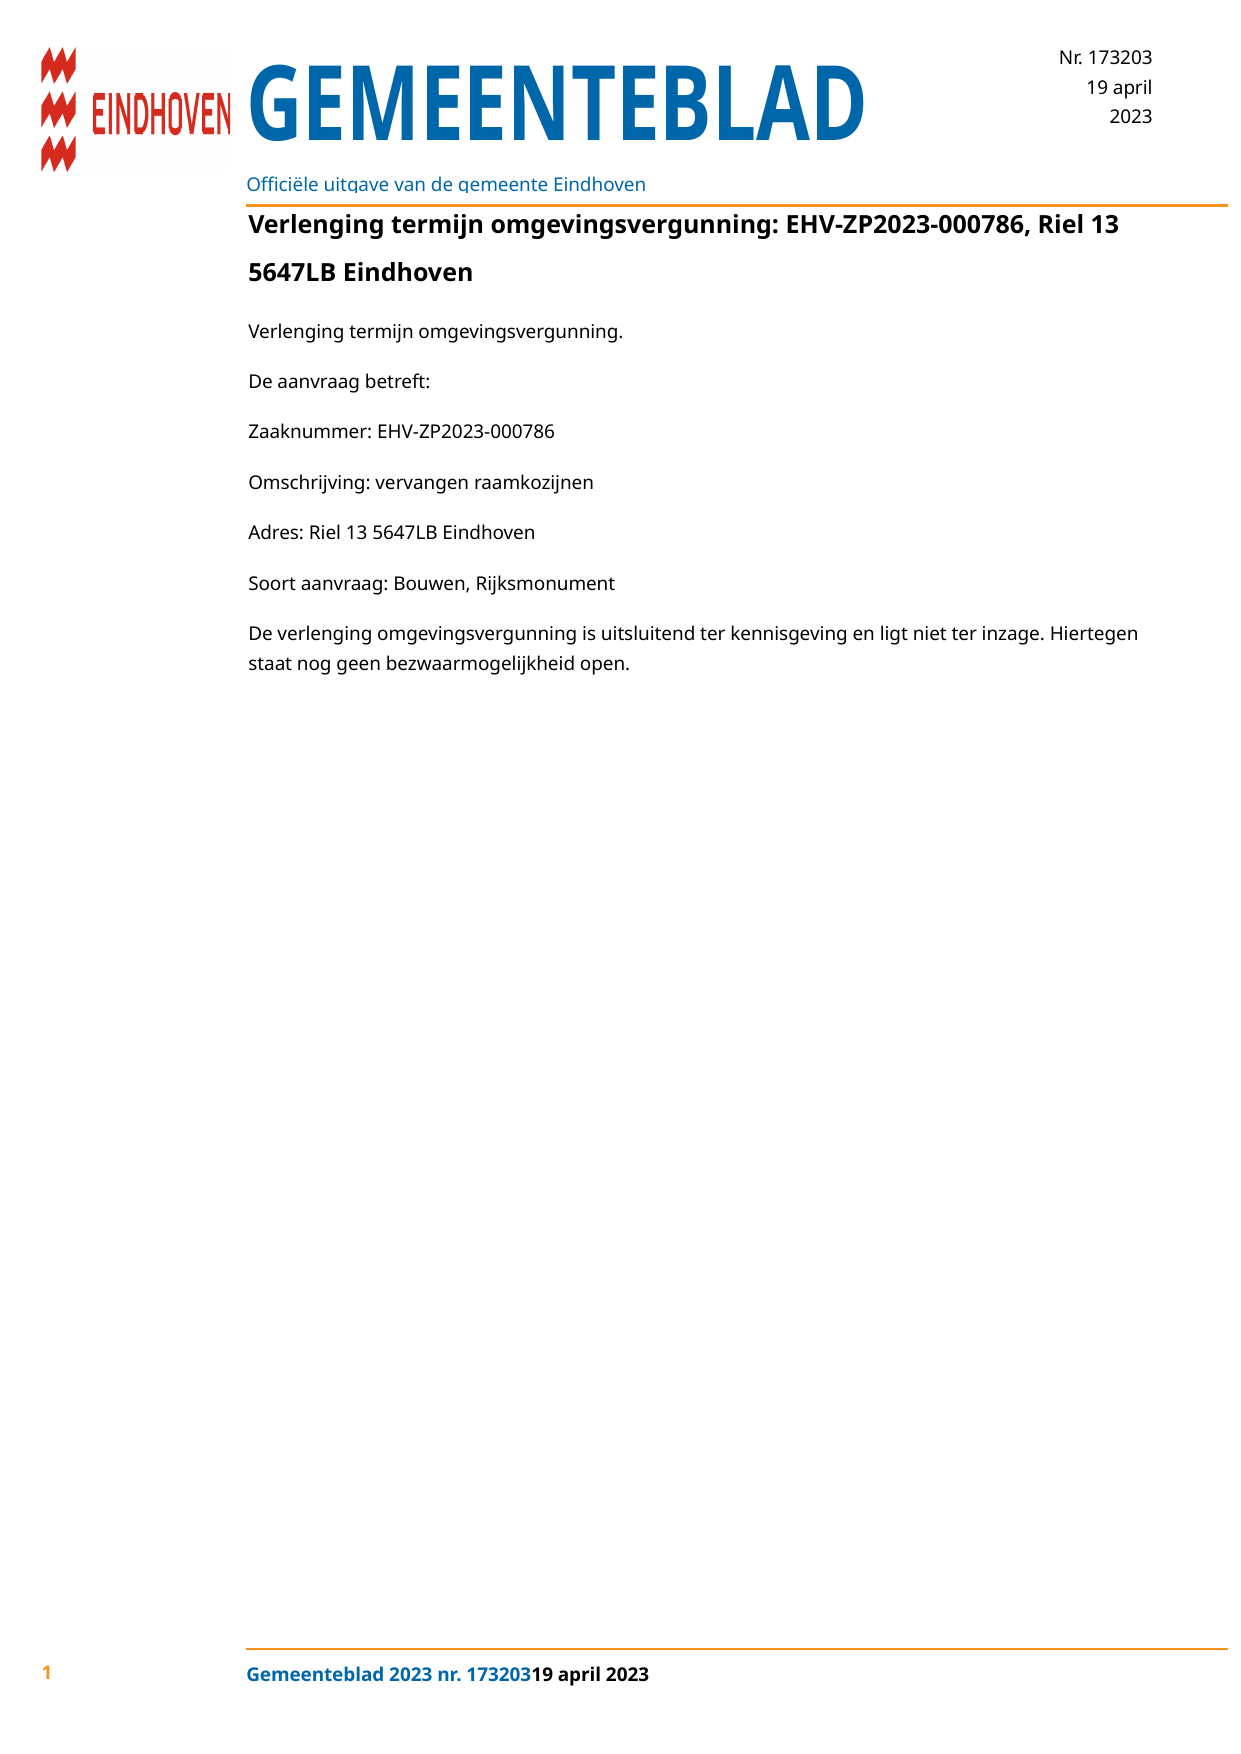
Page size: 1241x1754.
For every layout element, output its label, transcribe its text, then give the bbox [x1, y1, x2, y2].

text Soort aanvraag: Bouwen, Rijksmonument [248, 570, 1152, 596]
text Omschrijving: vervangen raamkozijnen [248, 469, 1152, 495]
picture [41, 47, 231, 172]
text Zaaknummer: EHV-ZP2023-000786 [248, 419, 1152, 444]
text De aanvraag betreft: [248, 368, 1152, 394]
text Verlenging termijn omgevingsvergunning: EHV-ZP2023-000786, Riel 13 5647LB Eindhoven [248, 207, 1152, 288]
text De verlenging omgevingsvergunning is uitsluitend ter kennisgeving en ligt niet ter inzage. Hiertegen staat nog geen bezwaarmogelijkheid open. [248, 620, 1152, 676]
text Adres: Riel 13 5647LB Eindhoven [248, 519, 1152, 545]
text Verlenging termijn omgevingsvergunning. [248, 318, 1152, 344]
